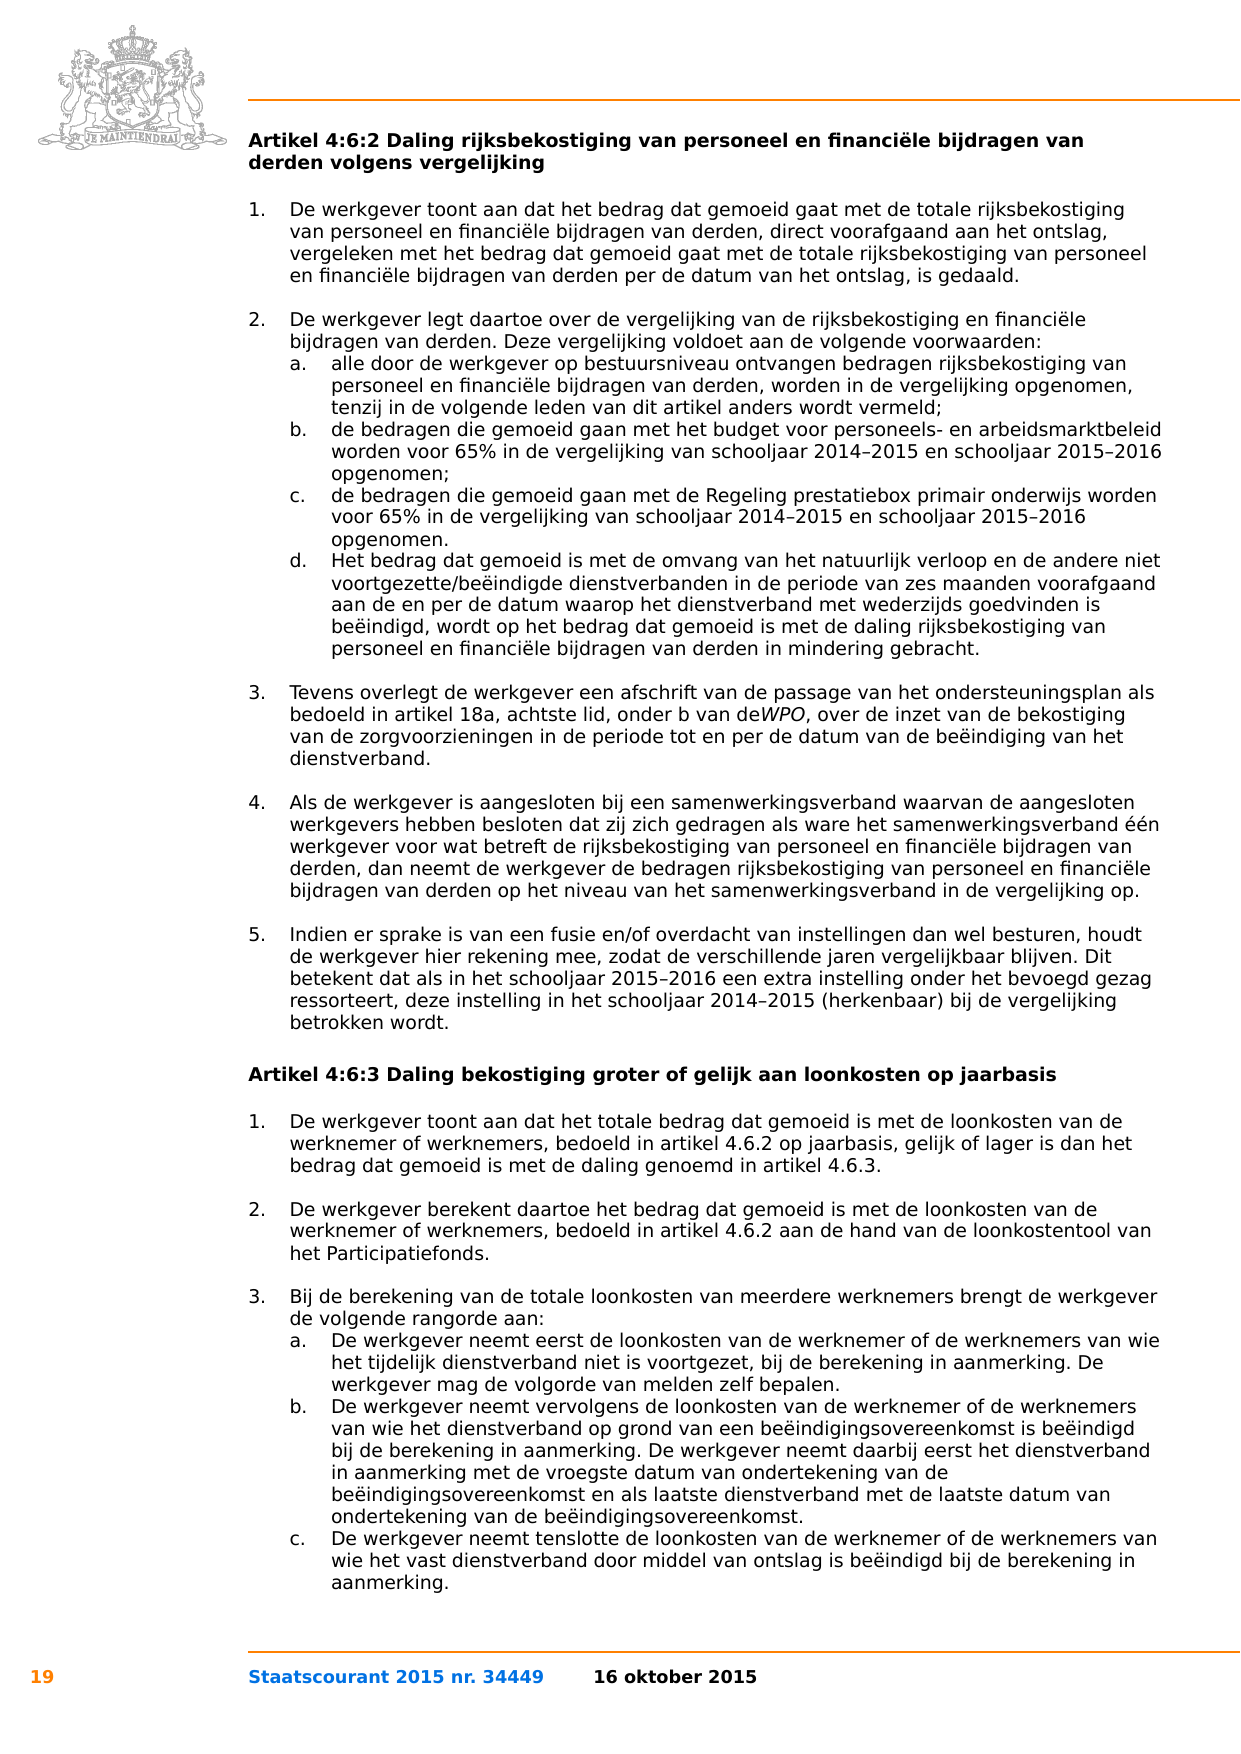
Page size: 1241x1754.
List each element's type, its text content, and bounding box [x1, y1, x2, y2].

text c. de bedragen die gemoeid gaan met de Regeling prestatiebox primair onderwijs worden voor 65% in de vergelijking van schooljaar 2014–2015 en schooljaar 2015–2016 opgenomen. [289, 484, 1163, 550]
text 1. De werkgever toont aan dat het totale bedrag dat gemoeid is met de loonkosten van de werknemer of werknemers, bedoeld in artikel 4.6.2 op jaarbasis, gelijk of lager is dan het bedrag dat gemoeid is met de daling genoemd in artikel 4.6.3. [248, 1111, 1163, 1177]
text 5. Indien er sprake is van een fusie en/of overdacht van instellingen dan wel besturen, houdt de werkgever hier rekening mee, zodat de verschillende jaren vergelijkbaar blijven. Dit betekent dat als in het schooljaar 2015–2016 een extra instelling onder het bevoegd gezag ressorteert, deze instelling in het schooljaar 2014–2015 (herkenbaar) bij de vergelijking betrokken wordt. [248, 924, 1163, 1034]
text 1. De werkgever toont aan dat het bedrag dat gemoeid gaat met de totale rijksbekostiging van personeel en financiële bijdragen van derden, direct voorafgaand aan het ontslag, vergeleken met het bedrag dat gemoeid gaat met de totale rijksbekostiging van personeel en financiële bijdragen van derden per de datum van het ontslag, is gedaald. [248, 199, 1163, 287]
text a. alle door de werkgever op bestuursniveau ontvangen bedragen rijksbekostiging van personeel en financiële bijdragen van derden, worden in de vergelijking opgenomen, tenzij in de volgende leden van dit artikel anders wordt vermeld; [289, 353, 1163, 418]
text 4. Als de werkgever is aangesloten bij een samenwerkingsverband waarvan de aangesloten werkgevers hebben besloten dat zij zich gedragen als ware het samenwerkingsverband één werkgever voor wat betreft de rijksbekostiging van personeel en financiële bijdragen van derden, dan neemt de werkgever de bedragen rijksbekostiging van personeel en financiële bijdragen van derden op het niveau van het samenwerkingsverband in de vergelijking op. [248, 792, 1163, 902]
picture [38, 25, 227, 150]
subtitle Artikel 4:6:2 Daling rijksbekostiging van personeel en financiële bijdragen van derden volgens vergelijking [248, 130, 1163, 174]
text a. De werkgever neemt eerst de loonkosten van de werknemer of de werknemers van wie het tijdelijk dienstverband niet is voortgezet, bij de berekening in aanmerking. De werkgever mag de volgorde van melden zelf bepalen. [289, 1330, 1163, 1396]
text 2. De werkgever berekent daartoe het bedrag dat gemoeid is met de loonkosten van de werknemer of werknemers, bedoeld in artikel 4.6.2 aan de hand van de loonkostentool van het Participatiefonds. [248, 1198, 1163, 1264]
text 3. Tevens overlegt de werkgever een afschrift van de passage van het ondersteuningsplan als bedoeld in artikel 18a, achtste lid, onder b van deWPO, over de inzet van de bekostiging van de zorgvoorzieningen in de periode tot en per de datum van de beëindiging van het dienstverband. [248, 682, 1163, 770]
text b. De werkgever neemt vervolgens de loonkosten van de werknemer of de werknemers van wie het dienstverband op grond van een beëindigingsovereenkomst is beëindigd bij de berekening in aanmerking. De werkgever neemt daarbij eerst het dienstverband in aanmerking met de vroegste datum van ondertekening van de beëindigingsovereenkomst en als laatste dienstverband met de laatste datum van ondertekening van de beëindigingsovereenkomst. [289, 1396, 1163, 1528]
text c. De werkgever neemt tenslotte de loonkosten van de werknemer of de werknemers van wie het vast dienstverband door middel van ontslag is beëindigd bij de berekening in aanmerking. [289, 1528, 1163, 1594]
text 3. Bij de berekening van de totale loonkosten van meerdere werknemers brengt de werkgever de volgende rangorde aan: [248, 1286, 1163, 1330]
text b. de bedragen die gemoeid gaan met het budget voor personeels- en arbeidsmarktbeleid worden voor 65% in de vergelijking van schooljaar 2014–2015 en schooljaar 2015–2016 opgenomen; [289, 418, 1163, 484]
text 2. De werkgever legt daartoe over de vergelijking van de rijksbekostiging en financiële bijdragen van derden. Deze vergelijking voldoet aan de volgende voorwaarden: [248, 309, 1163, 353]
text d. Het bedrag dat gemoeid is met de omvang van het natuurlijk verloop en de andere niet voortgezette/beëindigde dienstverbanden in de periode van zes maanden voorafgaand aan de en per de datum waarop het dienstverband met wederzijds goedvinden is beëindigd, wordt op het bedrag dat gemoeid is met de daling rijksbekostiging van personeel en financiële bijdragen van derden in mindering gebracht. [289, 550, 1163, 660]
subtitle Artikel 4:6:3 Daling bekostiging groter of gelijk aan loonkosten op jaarbasis [248, 1064, 1163, 1086]
